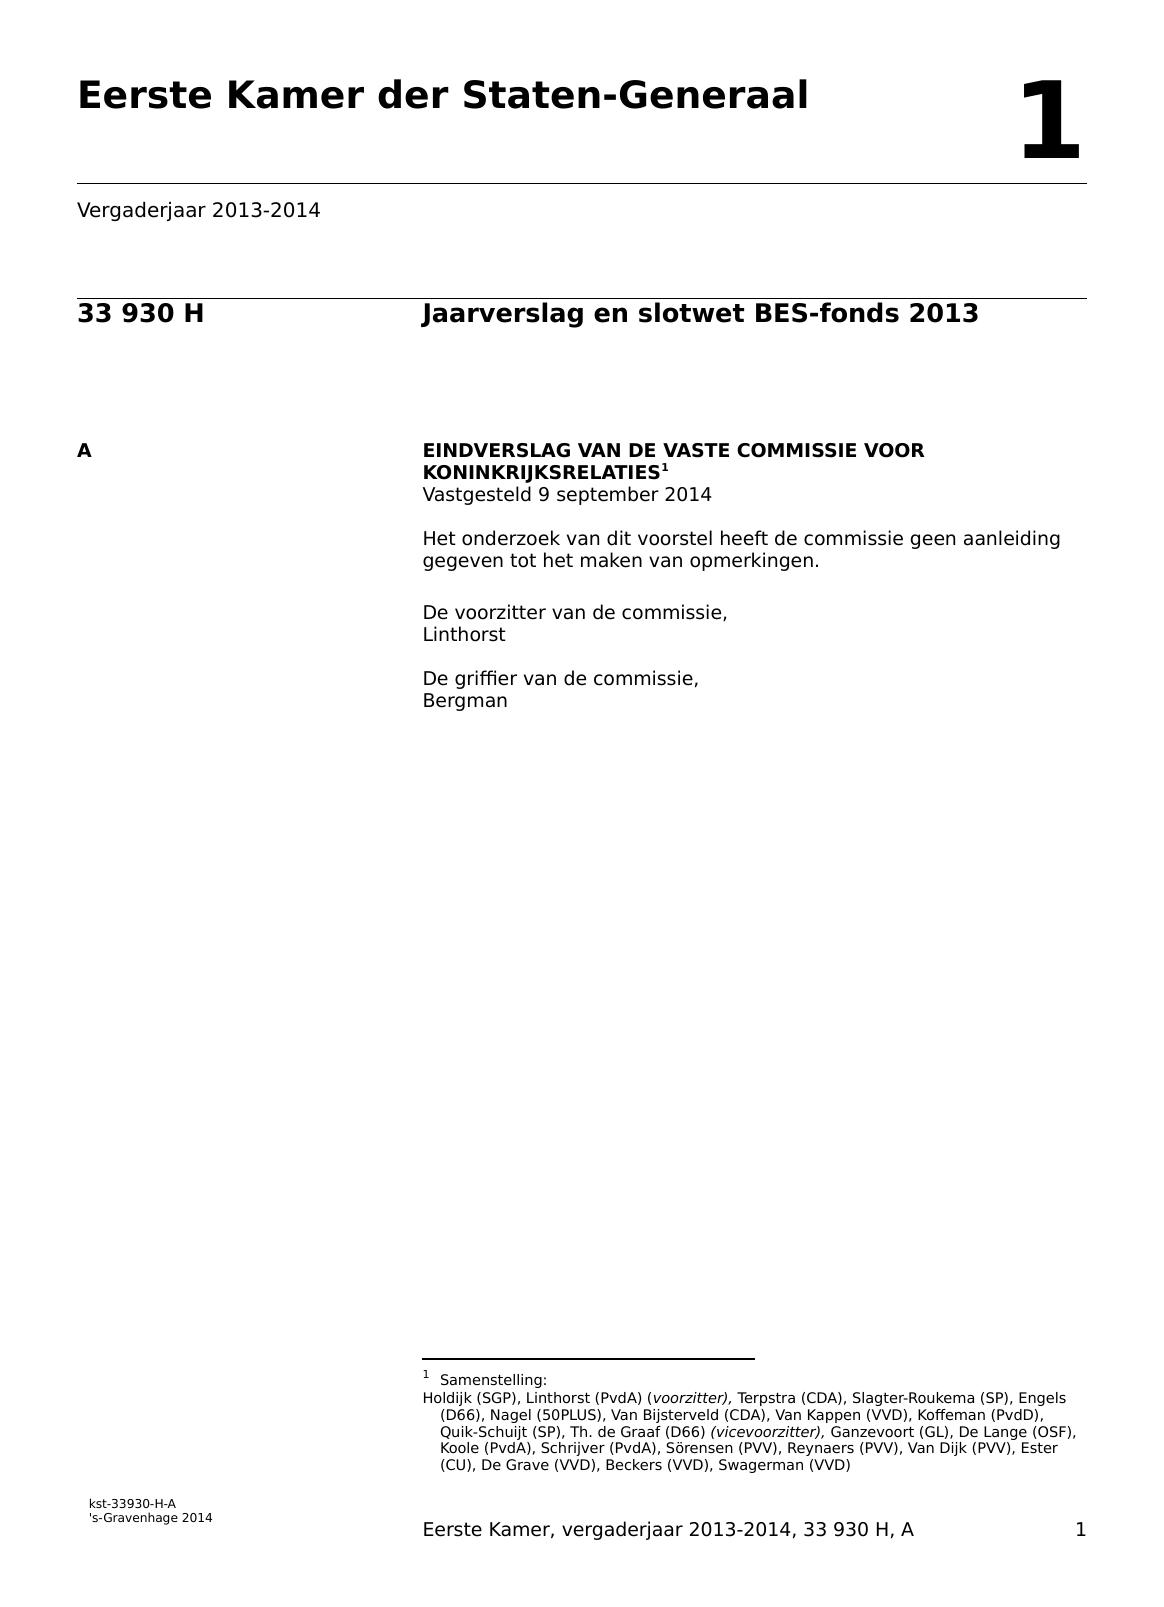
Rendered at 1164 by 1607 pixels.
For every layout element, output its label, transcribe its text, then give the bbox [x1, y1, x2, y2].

text kst-33930-H-A [88, 1497, 323, 1511]
text De griffier van de commissie, Bergman [422, 668, 1087, 712]
text Holdijk (SGP), Linthorst (PvdA) (voorzitter), Terpstra (CDA), Slagter-Roukema (SP), Engels (D66), Nagel (50PLUS), Van Bijsterveld (CDA), Van Kappen (VVD), Koffeman (PvdD), Quik-Schuijt (SP), Th. de Graaf (D66) (vicevoorzitter), Ganzevoort (GL), De Lange (OSF), Koole (PvdA), Schrijver (PvdA), Sörensen (PVV), Reynaers (PVV), Van Dijk (PVV), Ester (CU), De Grave (VVD), Beckers (VVD), Swagerman (VVD) [422, 1390, 1087, 1474]
table_header Eerste Kamer der Staten-Generaal [77, 59, 886, 183]
text 's-Gravenhage 2014 [88, 1511, 323, 1525]
text Vastgesteld 9 september 2014 [422, 484, 1087, 506]
table_cell Vergaderjaar 2013-2014 [77, 184, 1087, 298]
table_header 1 [886, 59, 1087, 183]
text Samenstelling: [422, 1368, 1087, 1390]
text De voorzitter van de commissie, Linthorst [422, 602, 1087, 646]
text Het onderzoek van dit voorstel heeft de commissie geen aanleiding gegeven tot het maken van opmerkingen. [422, 528, 1087, 572]
subtitle 33 930 H Jaarverslag en slotwet BES-fonds 2013 [77, 299, 1087, 329]
subtitle A EINDVERSLAG VAN DE VASTE COMMISSIE VOOR KONINKRIJKSRELATIES [77, 440, 1087, 484]
